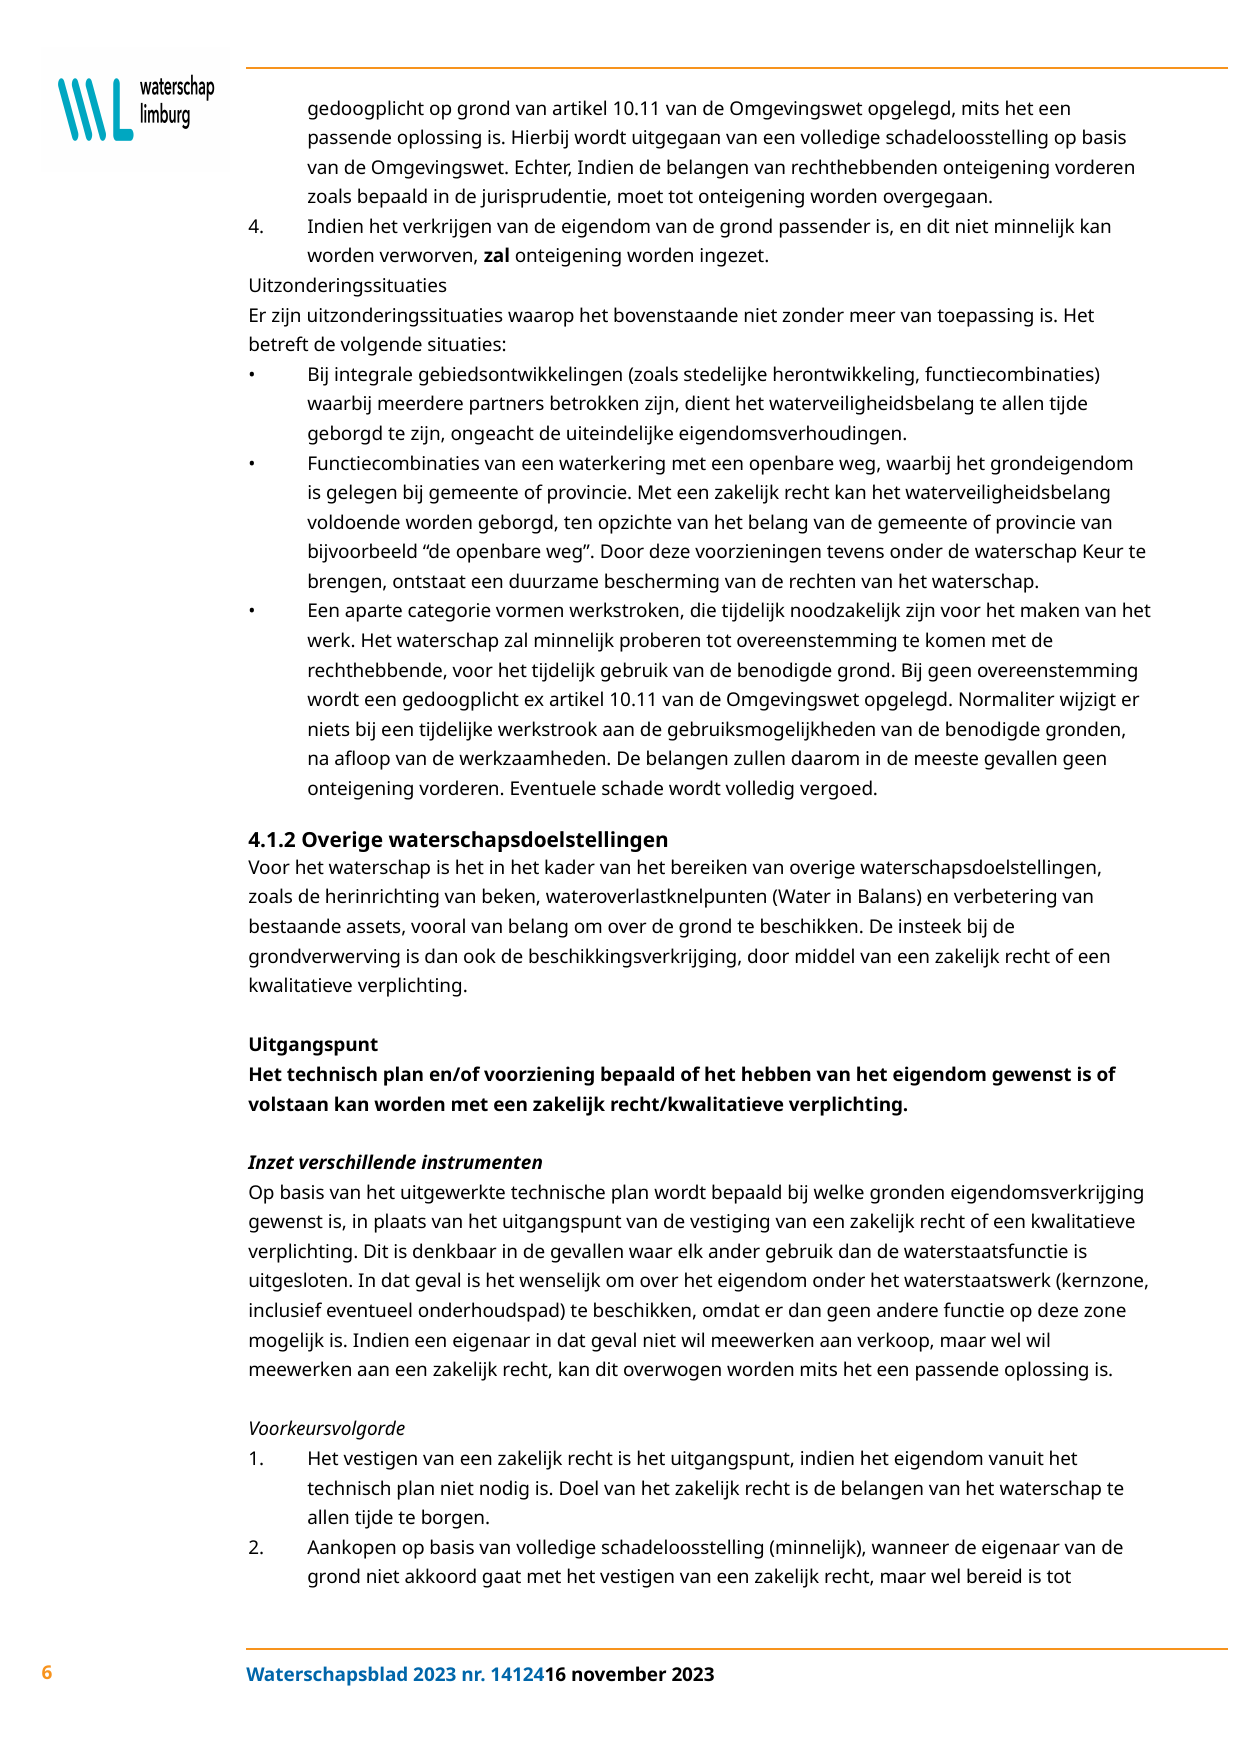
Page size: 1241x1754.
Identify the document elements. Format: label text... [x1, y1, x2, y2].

list Aankopen op basis van volledige schadeloosstelling (minnelijk), wanneer de eigenaar van de grond niet akkoord gaat met het vestigen van een zakelijk recht, maar wel bereid is tot [248, 1534, 1152, 1589]
text Op basis van het uitgewerkte technische plan wordt bepaald bij welke gronden eigendomsverkrijging gewenst is, in plaats van het uitgangspunt van de vestiging van een zakelijk recht of een kwalitatieve verplichting. Dit is denkbaar in de gevallen waar elk ander gebruik dan de waterstaatsfunctie is uitgesloten. In dat geval is het wenselijk om over het eigendom onder het waterstaatswerk (kernzone, inclusief eventueel onderhoudspad) te beschikken, omdat er dan geen andere functie op deze zone mogelijk is. Indien een eigenaar in dat geval niet wil meewerken aan verkoop, maar wel wil meewerken aan een zakelijk recht, kan dit overwogen worden mits het een passende oplossing is. [248, 1179, 1152, 1382]
text 4.1.2 Overige waterschapsdoelstellingen [248, 826, 1152, 854]
list gedoogplicht op grond van artikel 10.11 van de Omgevingswet opgelegd, mits het een passende oplossing is. Hierbij wordt uitgegaan van een volledige schadeloosstelling op basis van de Omgevingswet. Echter, Indien de belangen van rechthebbenden onteigening vorderen zoals bepaald in de jurisprudentie, moet tot onteigening worden overgegaan. [248, 95, 1152, 209]
list Het vestigen van een zakelijk recht is het uitgangspunt, indien het eigendom vanuit het technisch plan niet nodig is. Doel van het zakelijk recht is de belangen van het waterschap te allen tijde te borgen. [248, 1445, 1152, 1530]
list Een aparte categorie vormen werkstroken, die tijdelijk noodzakelijk zijn voor het maken van het werk. Het waterschap zal minnelijk proberen tot overeenstemming te komen met de rechthebbende, voor het tijdelijk gebruik van de benodigde grond. Bij geen overeenstemming wordt een gedoogplicht ex artikel 10.11 van de Omgevingswet opgelegd. Normaliter wijzigt er niets bij een tijdelijke werkstrook aan de gebruiksmogelijkheden van de benodigde gronden, na afloop van de werkzaamheden. De belangen zullen daarom in de meeste gevallen geen onteigening vorderen. Eventuele schade wordt volledig vergoed. [248, 598, 1152, 801]
list Indien het verkrijgen van de eigendom van de grond passender is, en dit niet minnelijk kan worden verworven, zal onteigening worden ingezet. [248, 213, 1152, 268]
text Inzet verschillende instrumenten [248, 1149, 1152, 1175]
picture [41, 47, 231, 172]
text Voorkeursvolgorde [248, 1416, 1152, 1441]
text Voor het waterschap is het in het kader van het bereiken van overige waterschapsdoelstellingen, zoals de herinrichting van beken, wateroverlastknelpunten (Water in Balans) en verbetering van bestaande assets, vooral van belang om over de grond te beschikken. De insteek bij de grondverwerving is dan ook de beschikkingsverkrijging, door middel van een zakelijk recht of een kwalitatieve verplichting. [248, 854, 1152, 998]
list Functiecombinaties van een waterkering met een openbare weg, waarbij het grondeigendom is gelegen bij gemeente of provincie. Met een zakelijk recht kan het waterveiligheidsbelang voldoende worden geborgd, ten opzichte van het belang van de gemeente of provincie van bijvoorbeeld “de openbare weg”. Door deze voorzieningen tevens onder de waterschap Keur te brengen, ontstaat een duurzame bescherming van de rechten van het waterschap. [248, 450, 1152, 594]
text Er zijn uitzonderingssituaties waarop het bovenstaande niet zonder meer van toepassing is. Het betreft de volgende situaties: [248, 302, 1152, 357]
text Uitzonderingssituaties [248, 272, 1152, 298]
table_header Uitgangspunt Het technisch plan en/of voorziening bepaald of het hebben van het eigendom gewenst is of volstaan kan worden met een zakelijk recht/kwalitatieve verplichting. [248, 1032, 1152, 1117]
list Bij integrale gebiedsontwikkelingen (zoals stedelijke herontwikkeling, functiecombinaties) waarbij meerdere partners betrokken zijn, dient het waterveiligheidsbelang te allen tijde geborgd te zijn, ongeacht de uiteindelijke eigendomsverhoudingen. [248, 361, 1152, 446]
